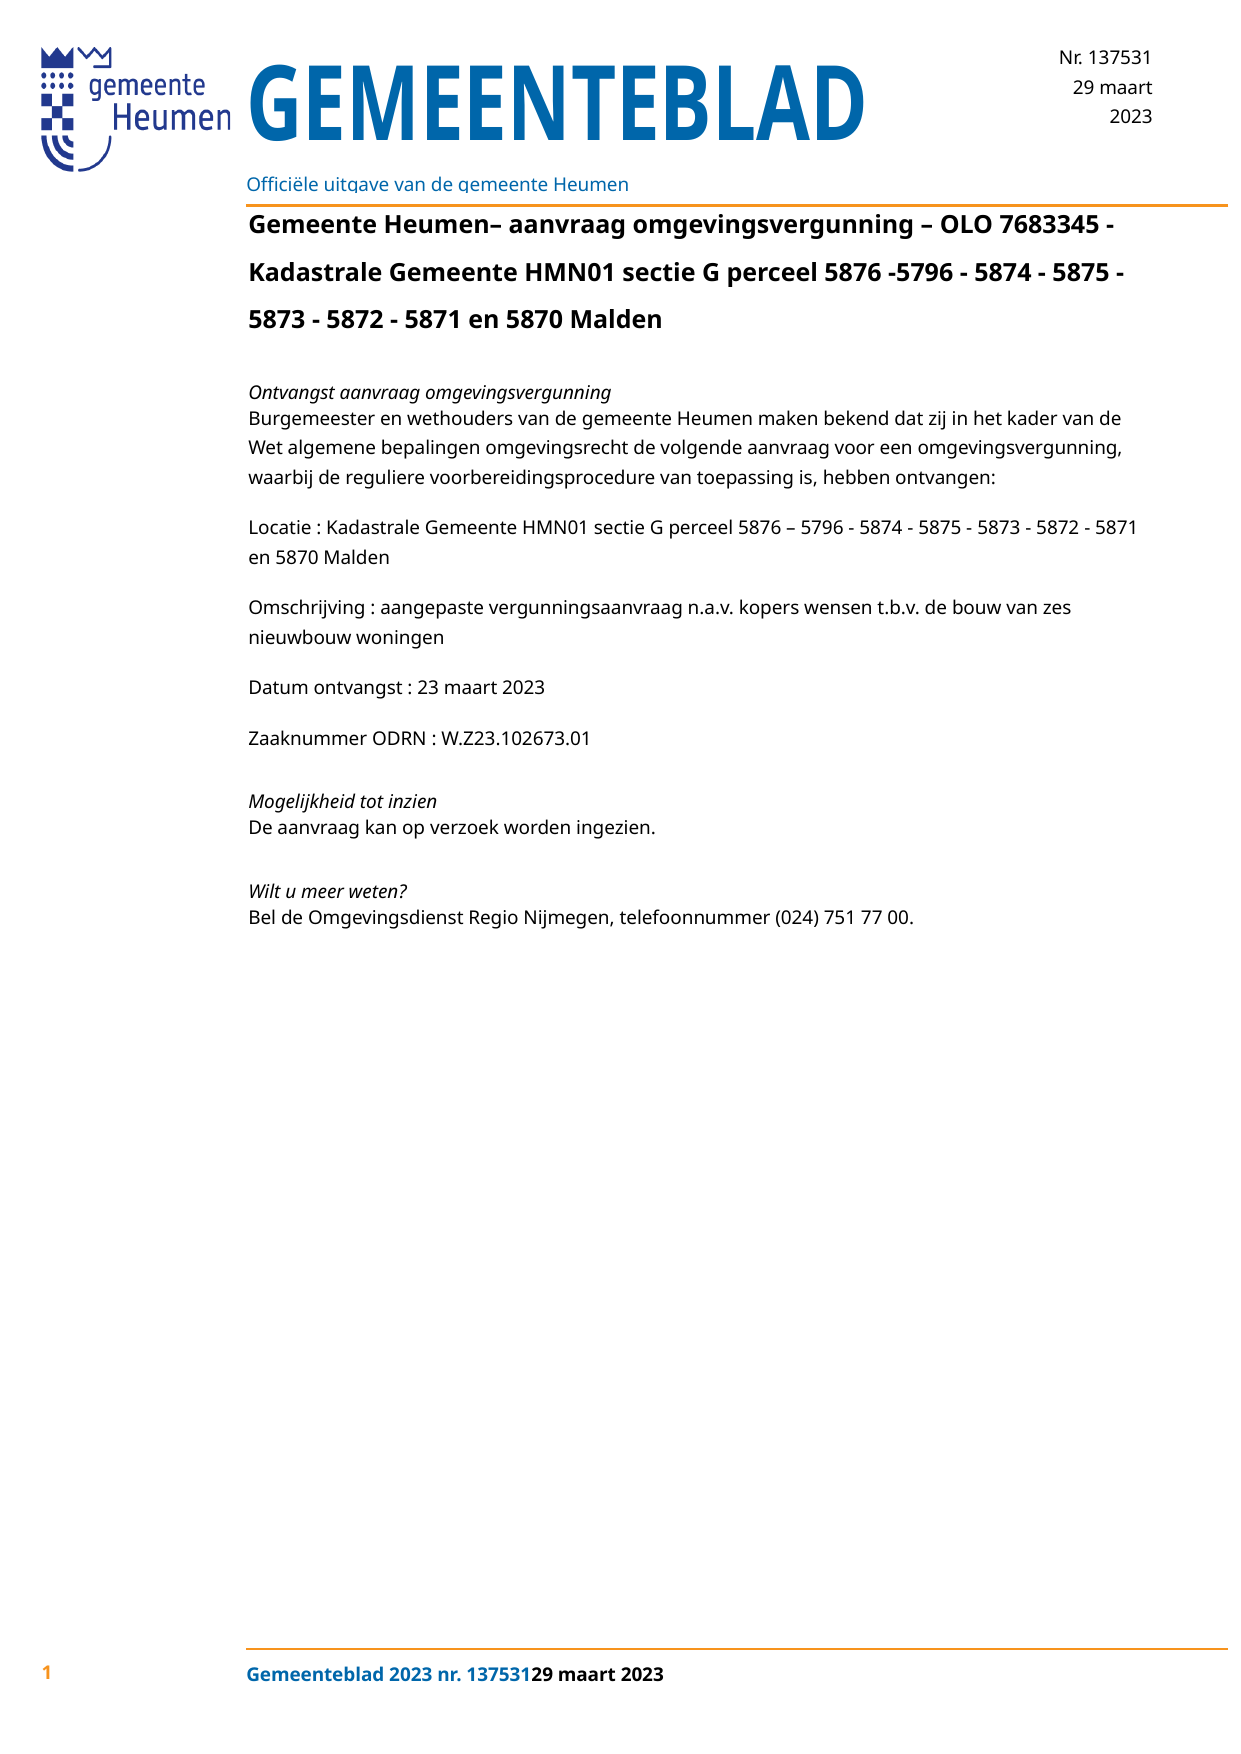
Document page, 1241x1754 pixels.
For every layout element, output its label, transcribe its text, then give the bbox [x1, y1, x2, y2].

picture [41, 47, 231, 172]
text Burgemeester en wethouders van de gemeente Heumen maken bekend dat zij in het kader van de Wet algemene bepalingen omgevingsrecht de volgende aanvraag voor een omgevingsvergunning, waarbij de reguliere voorbereidingsprocedure van toepassing is, hebben ontvangen: [248, 405, 1152, 490]
text Bel de Omgevingsdienst Regio Nijmegen, telefoonnummer (024) 751 77 00. [248, 904, 1152, 930]
text Ontvangst aanvraag omgevingsvergunning [248, 379, 1152, 405]
text Zaaknummer ODRN : W.Z23.102673.01 [248, 725, 1152, 751]
text Gemeente Heumen– aanvraag omgevingsvergunning – OLO 7683345 - Kadastrale Gemeente HMN01 sectie G perceel 5876 -5796 - 5874 - 5875 - 5873 - 5872 - 5871 en 5870 Malden [248, 207, 1152, 336]
text Wilt u meer weten? [248, 878, 1152, 904]
text De aanvraag kan op verzoek worden ingezien. [248, 814, 1152, 840]
text Locatie : Kadastrale Gemeente HMN01 sectie G perceel 5876 – 5796 - 5874 - 5875 - 5873 - 5872 - 5871 en 5870 Malden [248, 514, 1152, 570]
text Datum ontvangst : 23 maart 2023 [248, 674, 1152, 700]
text Mogelijkheid tot inzien [248, 789, 1152, 814]
text Omschrijving : aangepaste vergunningsaanvraag n.a.v. kopers wensen t.b.v. de bouw van zes nieuwbouw woningen [248, 594, 1152, 650]
